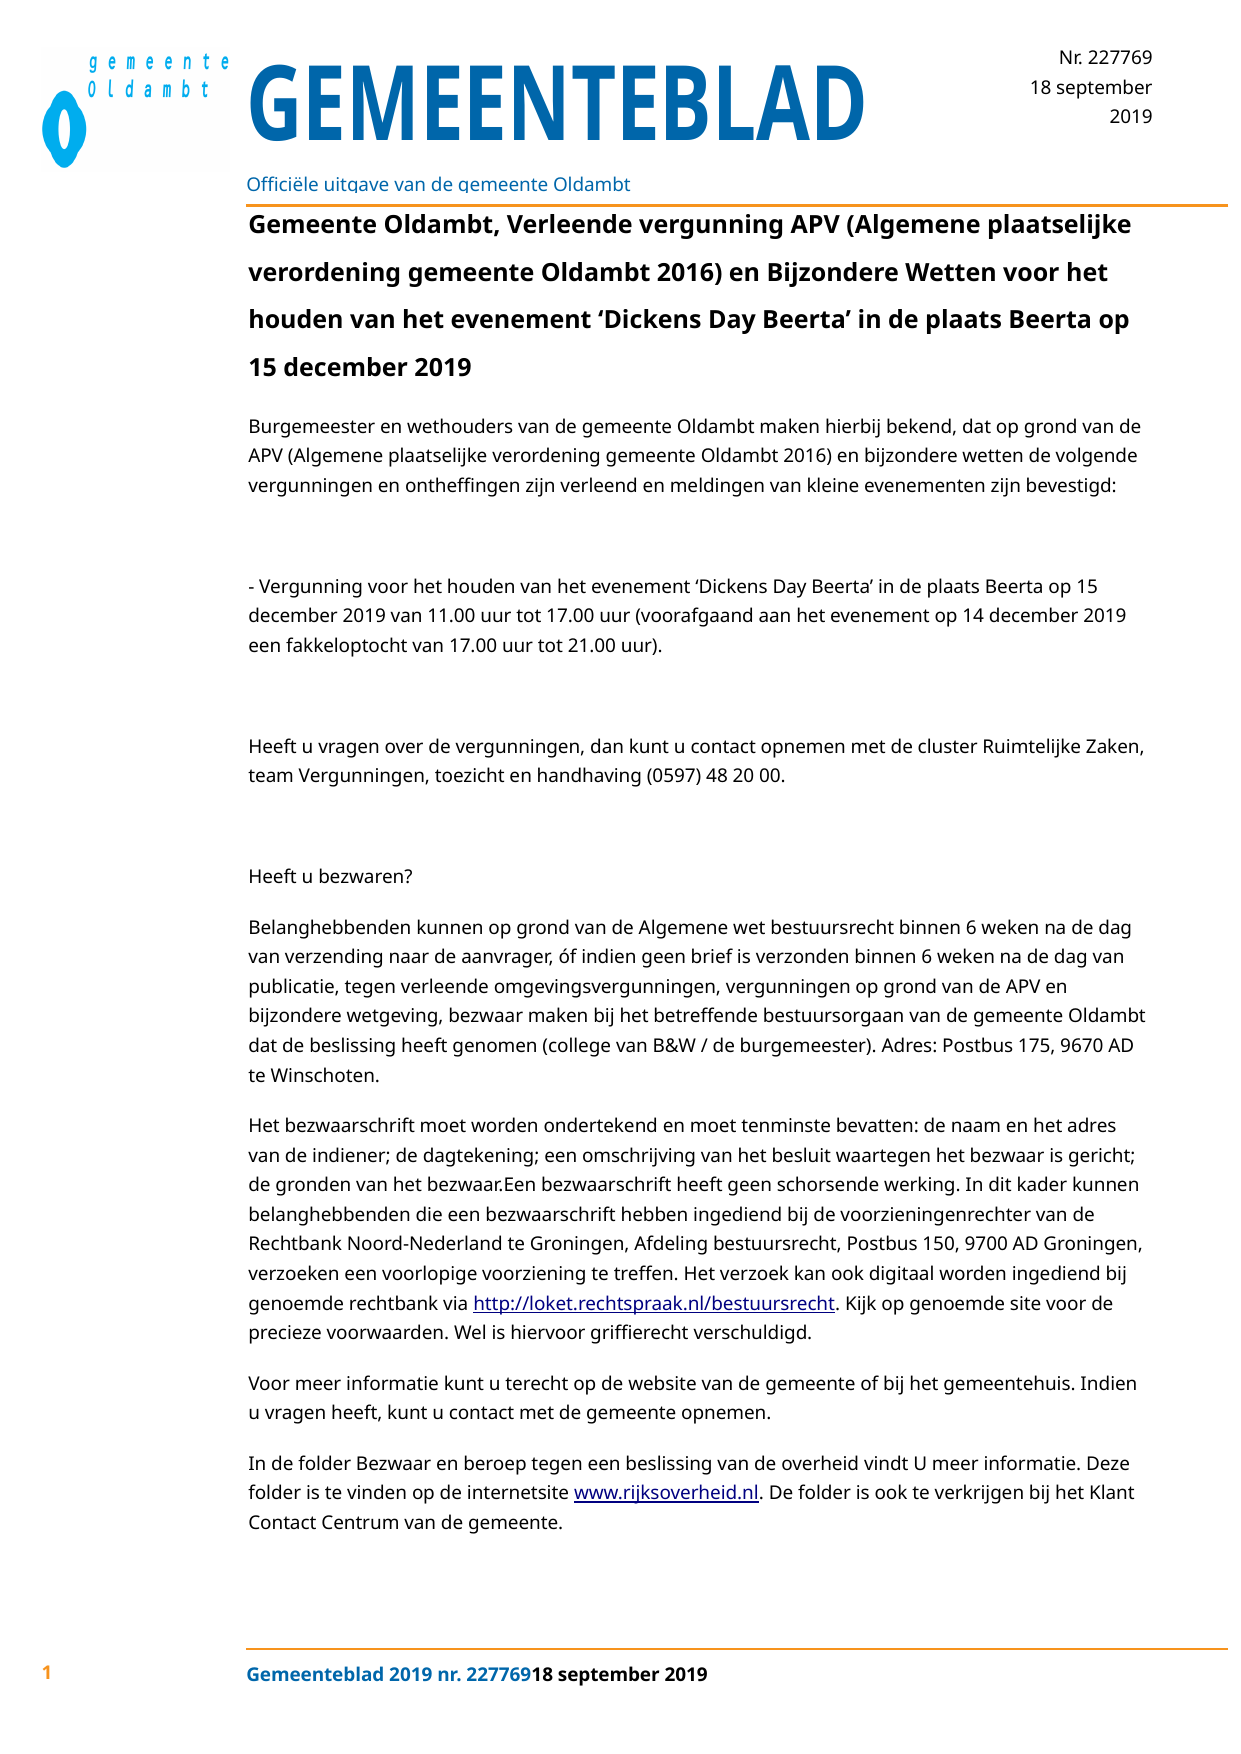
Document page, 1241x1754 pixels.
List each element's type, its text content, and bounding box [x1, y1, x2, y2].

text Gemeente Oldambt, Verleende vergunning APV (Algemene plaatselijke verordening gemeente Oldambt 2016) en Bijzondere Wetten voor het houden van het evenement ‘Dickens Day Beerta’ in de plaats Beerta op 15 december 2019 [248, 207, 1152, 384]
text Burgemeester en wethouders van de gemeente Oldambt maken hierbij bekend, dat op grond van de APV (Algemene plaatselijke verordening gemeente Oldambt 2016) en bijzondere wetten de volgende vergunningen en ontheffingen zijn verleend en meldingen van kleine evenementen zijn bevestigd: [248, 413, 1152, 498]
text Voor meer informatie kunt u terecht op de website van de gemeente of bij het gemeentehuis. Indien u vragen heeft, kunt u contact met de gemeente opnemen. [248, 1370, 1152, 1425]
text Belanghebbenden kunnen op grond van de Algemene wet bestuursrecht binnen 6 weken na de dag van verzending naar de aanvrager, óf indien geen brief is verzonden binnen 6 weken na de dag van publicatie, tegen verleende omgevingsvergunningen, vergunningen op grond van de APV en bijzondere wetgeving, bezwaar maken bij het betreffende bestuursorgaan van de gemeente Oldambt dat de beslissing heeft genomen (college van B&W / de burgemeester). Adres: Postbus 175, 9670 AD te Winschoten. [248, 914, 1152, 1088]
text Heeft u vragen over de vergunningen, dan kunt u contact opnemen met de cluster Ruimtelijke Zaken, team Vergunningen, toezicht en handhaving (0597) 48 20 00. [248, 733, 1152, 788]
text Het bezwaarschrift moet worden ondertekend en moet tenminste bevatten: de naam en het adres van de indiener; de dagtekening; een omschrijving van het besluit waartegen het bezwaar is gericht; de gronden van het bezwaar.Een bezwaarschrift heeft geen schorsende werking. In dit kader kunnen belanghebbenden die een bezwaarschrift hebben ingediend bij de voorzieningenrechter van de Rechtbank Noord-Nederland te Groningen, Afdeling bestuursrecht, Postbus 150, 9700 AD Groningen, verzoeken een voorlopige voorziening te treffen. Het verzoek kan ook digitaal worden ingediend bij genoemde rechtbank via http://loket.rechtspraak.nl/bestuursrecht. Kijk op genoemde site voor de precieze voorwaarden. Wel is hiervoor griffierecht verschuldigd. [248, 1112, 1152, 1345]
picture [41, 47, 231, 172]
text In de folder Bezwaar en beroep tegen een beslissing van de overheid vindt U meer informatie. Deze folder is te vinden op de internetsite www.rijksoverheid.nl. De folder is ook te verkrijgen bij het Klant Contact Centrum van de gemeente. [248, 1450, 1152, 1535]
text Heeft u bezwaren? [248, 863, 1152, 889]
text - Vergunning voor het houden van het evenement ‘Dickens Day Beerta’ in de plaats Beerta op 15 december 2019 van 11.00 uur tot 17.00 uur (voorafgaand aan het evenement op 14 december 2019 een fakkeloptocht van 17.00 uur tot 21.00 uur). [248, 573, 1152, 658]
